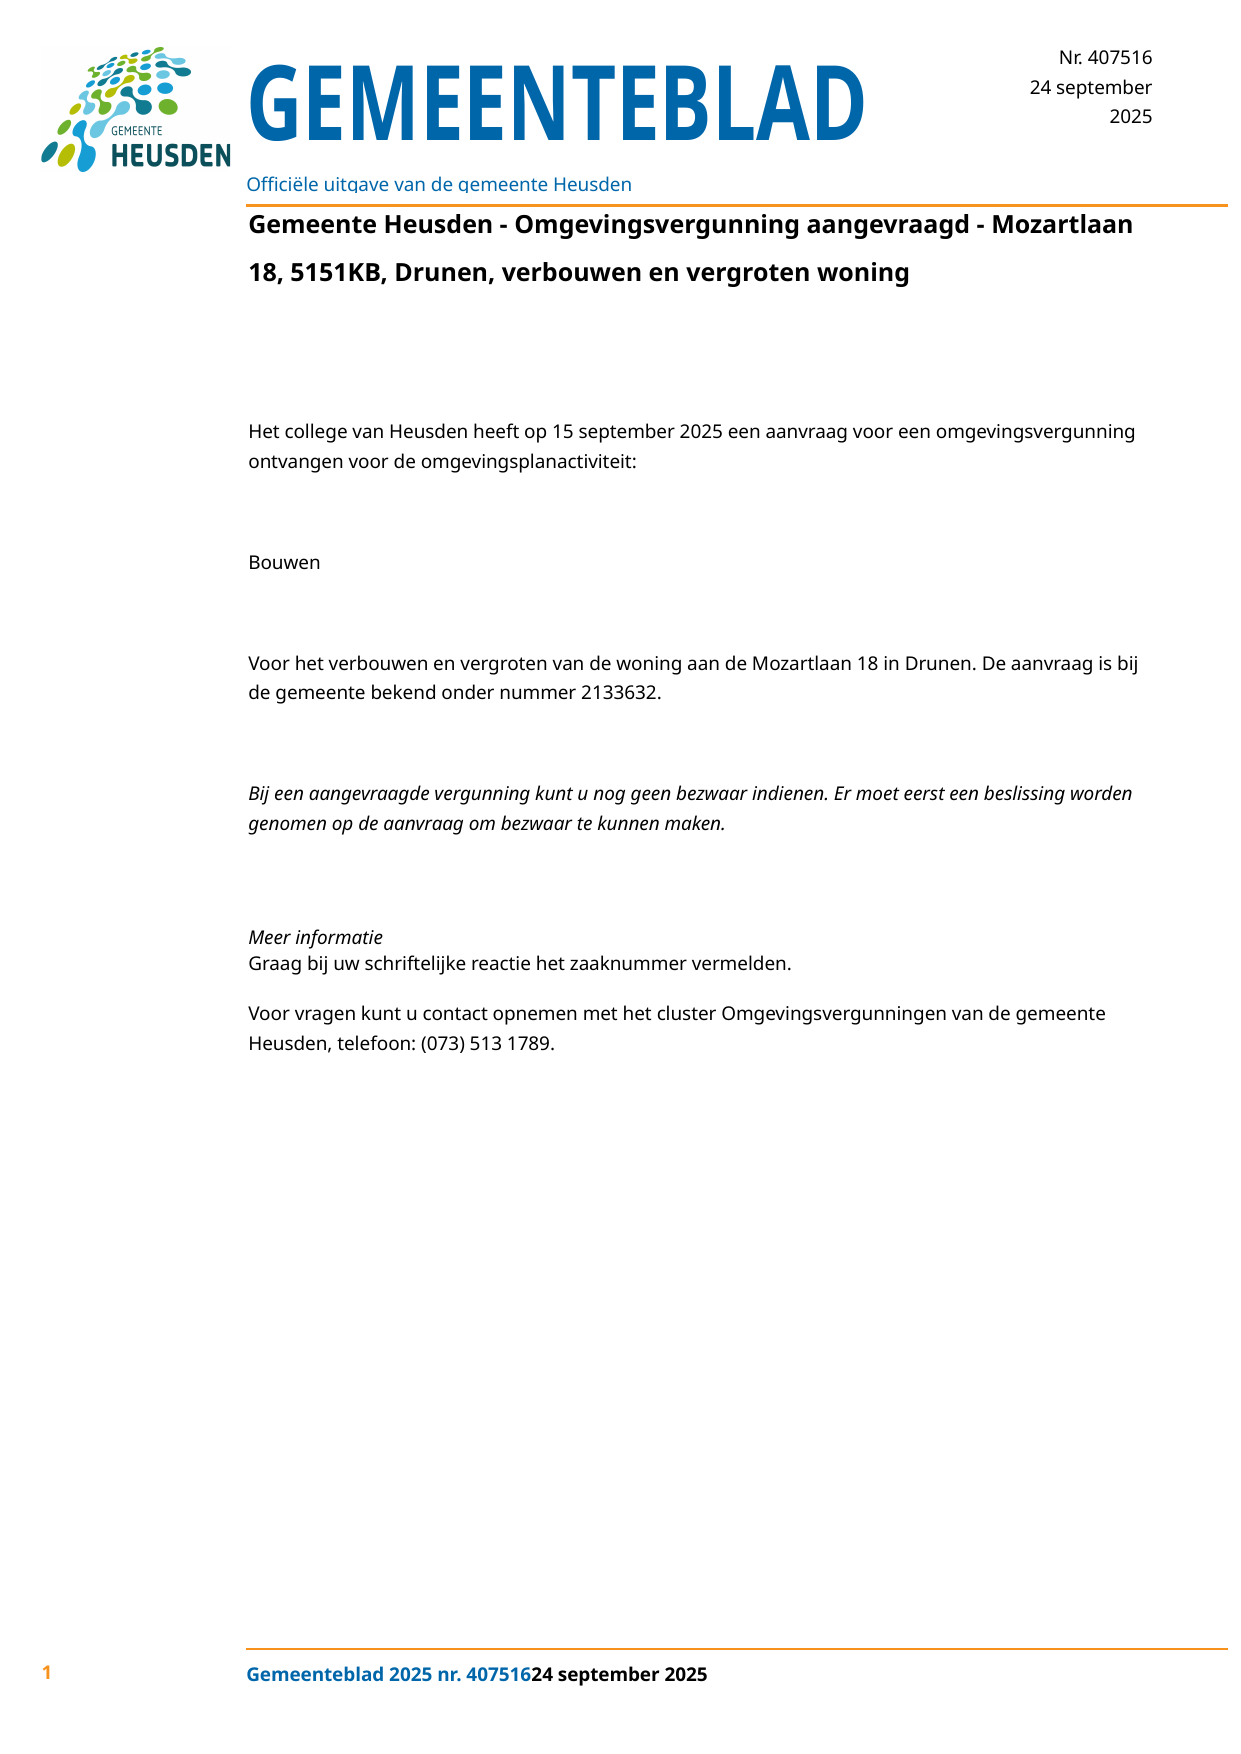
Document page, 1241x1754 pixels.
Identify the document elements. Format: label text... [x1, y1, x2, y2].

text Bouwen [248, 549, 1152, 575]
text Meer informatie [248, 924, 1152, 950]
picture [41, 47, 231, 172]
text Voor het verbouwen en vergroten van de woning aan de Mozartlaan 18 in Drunen. De aanvraag is bij de gemeente bekend onder nummer 2133632. [248, 650, 1152, 705]
text Voor vragen kunt u contact opnemen met het cluster Omgevingsvergunningen van de gemeente Heusden, telefoon: (073) 513 1789. [248, 1001, 1152, 1056]
text Het college van Heusden heeft op 15 september 2025 een aanvraag voor een omgevingsvergunning ontvangen voor de omgevingsplanactiviteit: [248, 419, 1152, 474]
text Gemeente Heusden - Omgevingsvergunning aangevraagd - Mozartlaan 18, 5151KB, Drunen, verbouwen en vergroten woning [248, 207, 1152, 288]
text Graag bij uw schriftelijke reactie het zaaknummer vermelden. [248, 950, 1152, 976]
text Bij een aangevraagde vergunning kunt u nog geen bezwaar indienen. Er moet eerst een beslissing worden genomen op de aanvraag om bezwaar te kunnen maken. [248, 780, 1152, 836]
